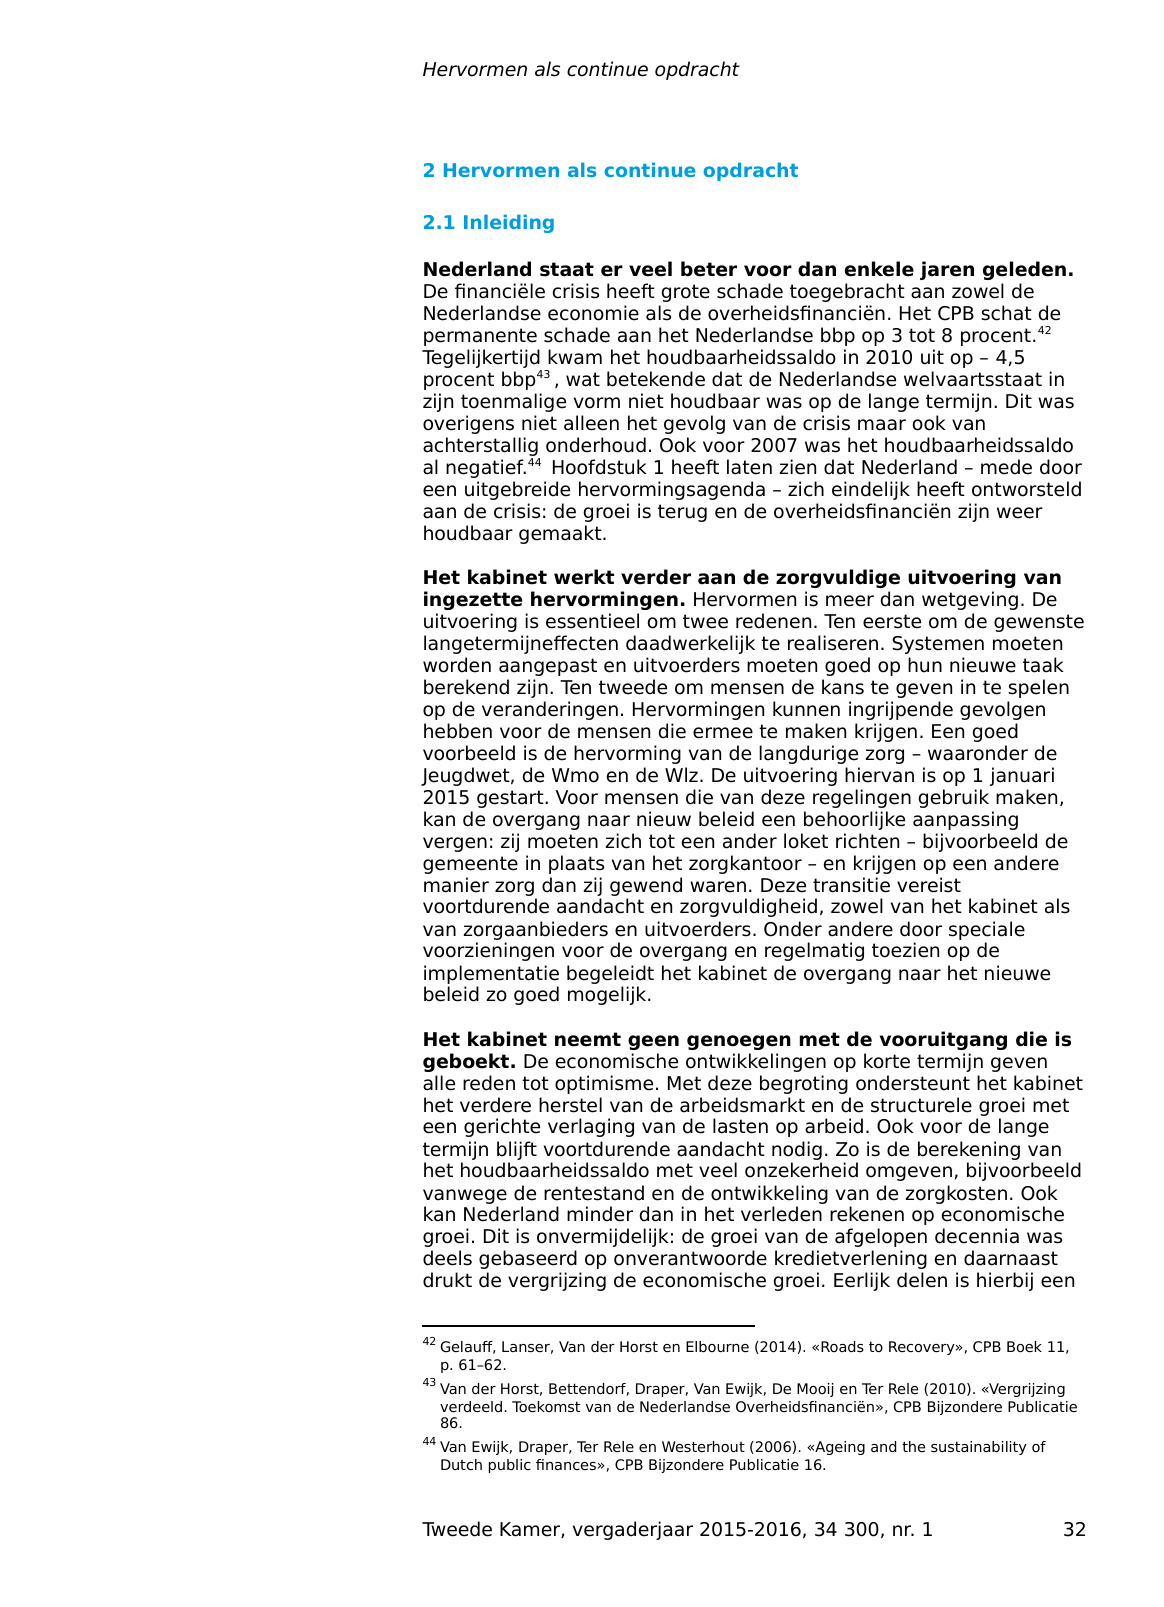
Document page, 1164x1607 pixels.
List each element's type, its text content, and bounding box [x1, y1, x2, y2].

subtitle 2 Hervormen als continue opdracht [422, 160, 1087, 182]
text Het kabinet werkt verder aan de zorgvuldige uitvoering van ingezette hervormingen. Hervormen is meer dan wetgeving. De uitvoering is essentieel om twee redenen. Ten eerste om de gewenste langetermijneffecten daadwerkelijk te realiseren. Systemen moeten worden aangepast en uitvoerders moeten goed op hun nieuwe taak berekend zijn. Ten tweede om mensen de kans te geven in te spelen op de veranderingen. Hervormingen kunnen ingrijpende gevolgen hebben voor de mensen die ermee te maken krijgen. Een goed voorbeeld is de hervorming van de langdurige zorg – waaronder de Jeugdwet, de Wmo en de Wlz. De uitvoering hiervan is op 1 januari 2015 gestart. Voor mensen die van deze regelingen gebruik maken, kan de overgang naar nieuw beleid een behoorlijke aanpassing vergen: zij moeten zich tot een ander loket richten – bijvoorbeeld de gemeente in plaats van het zorgkantoor – en krijgen op een andere manier zorg dan zij gewend waren. Deze transitie vereist voortdurende aandacht en zorgvuldigheid, zowel van het kabinet als van zorgaanbieders en uitvoerders. Onder andere door speciale voorzieningen voor de overgang en regelmatig toezien op de implementatie begeleidt het kabinet de overgang naar het nieuwe beleid zo goed mogelijk. [422, 567, 1087, 1006]
text Het kabinet neemt geen genoegen met de vooruitgang die is geboekt. De economische ontwikkelingen op korte termijn geven alle reden tot optimisme. Met deze begroting ondersteunt het kabinet het verdere herstel van de arbeidsmarkt en de structurele groei met een gerichte verlaging van de lasten op arbeid. Ook voor de lange termijn blijft voortdurende aandacht nodig. Zo is de berekening van het houdbaarheidssaldo met veel onzekerheid omgeven, bijvoorbeeld vanwege de rentestand en de ontwikkeling van de zorgkosten. Ook kan Nederland minder dan in het verleden rekenen op economische groei. Dit is onvermijdelijk: de groei van de afgelopen decennia was deels gebaseerd op onverantwoorde kredietverlening en daarnaast drukt de vergrijzing de economische groei. Eerlijk delen is hierbij een [422, 1028, 1087, 1292]
text Gelauff, Lanser, Van der Horst en Elbourne (2014). «Roads to Recovery», CPB Boek 11, p. 61–62. [422, 1335, 1087, 1374]
subtitle 2.1 Inleiding [422, 212, 1087, 234]
text Van der Horst, Bettendorf, Draper, Van Ewijk, De Mooij en Ter Rele (2010). «Vergrijzing verdeeld. Toekomst van de Nederlandse Overheidsfinanciën», CPB Bijzondere Publicatie 86. [422, 1377, 1087, 1432]
text Nederland staat er veel beter voor dan enkele jaren geleden. De financiële crisis heeft grote schade toegebracht aan zowel de Nederlandse economie als de overheidsfinanciën. Het CPB schat de permanente schade aan het Nederlandse bbp op 3 tot 8 procent. Tegelijkertijd kwam het houdbaarheidssaldo in 2010 uit op – 4,5 procent bbp, wat betekende dat de Nederlandse welvaartsstaat in zijn toenmalige vorm niet houdbaar was op de lange termijn. Dit was overigens niet alleen het gevolg van de crisis maar ook van achterstallig onderhoud. Ook voor 2007 was het houdbaarheidssaldo al negatief. Hoofdstuk 1 heeft laten zien dat Nederland – mede door een uitgebreide hervormingsagenda – zich eindelijk heeft ontworsteld aan de crisis: de groei is terug en de overheidsfinanciën zijn weer houdbaar gemaakt. [422, 259, 1087, 544]
text Van Ewijk, Draper, Ter Rele en Westerhout (2006). «Ageing and the sustainability of Dutch public finances», CPB Bijzondere Publicatie 16. [422, 1435, 1087, 1474]
